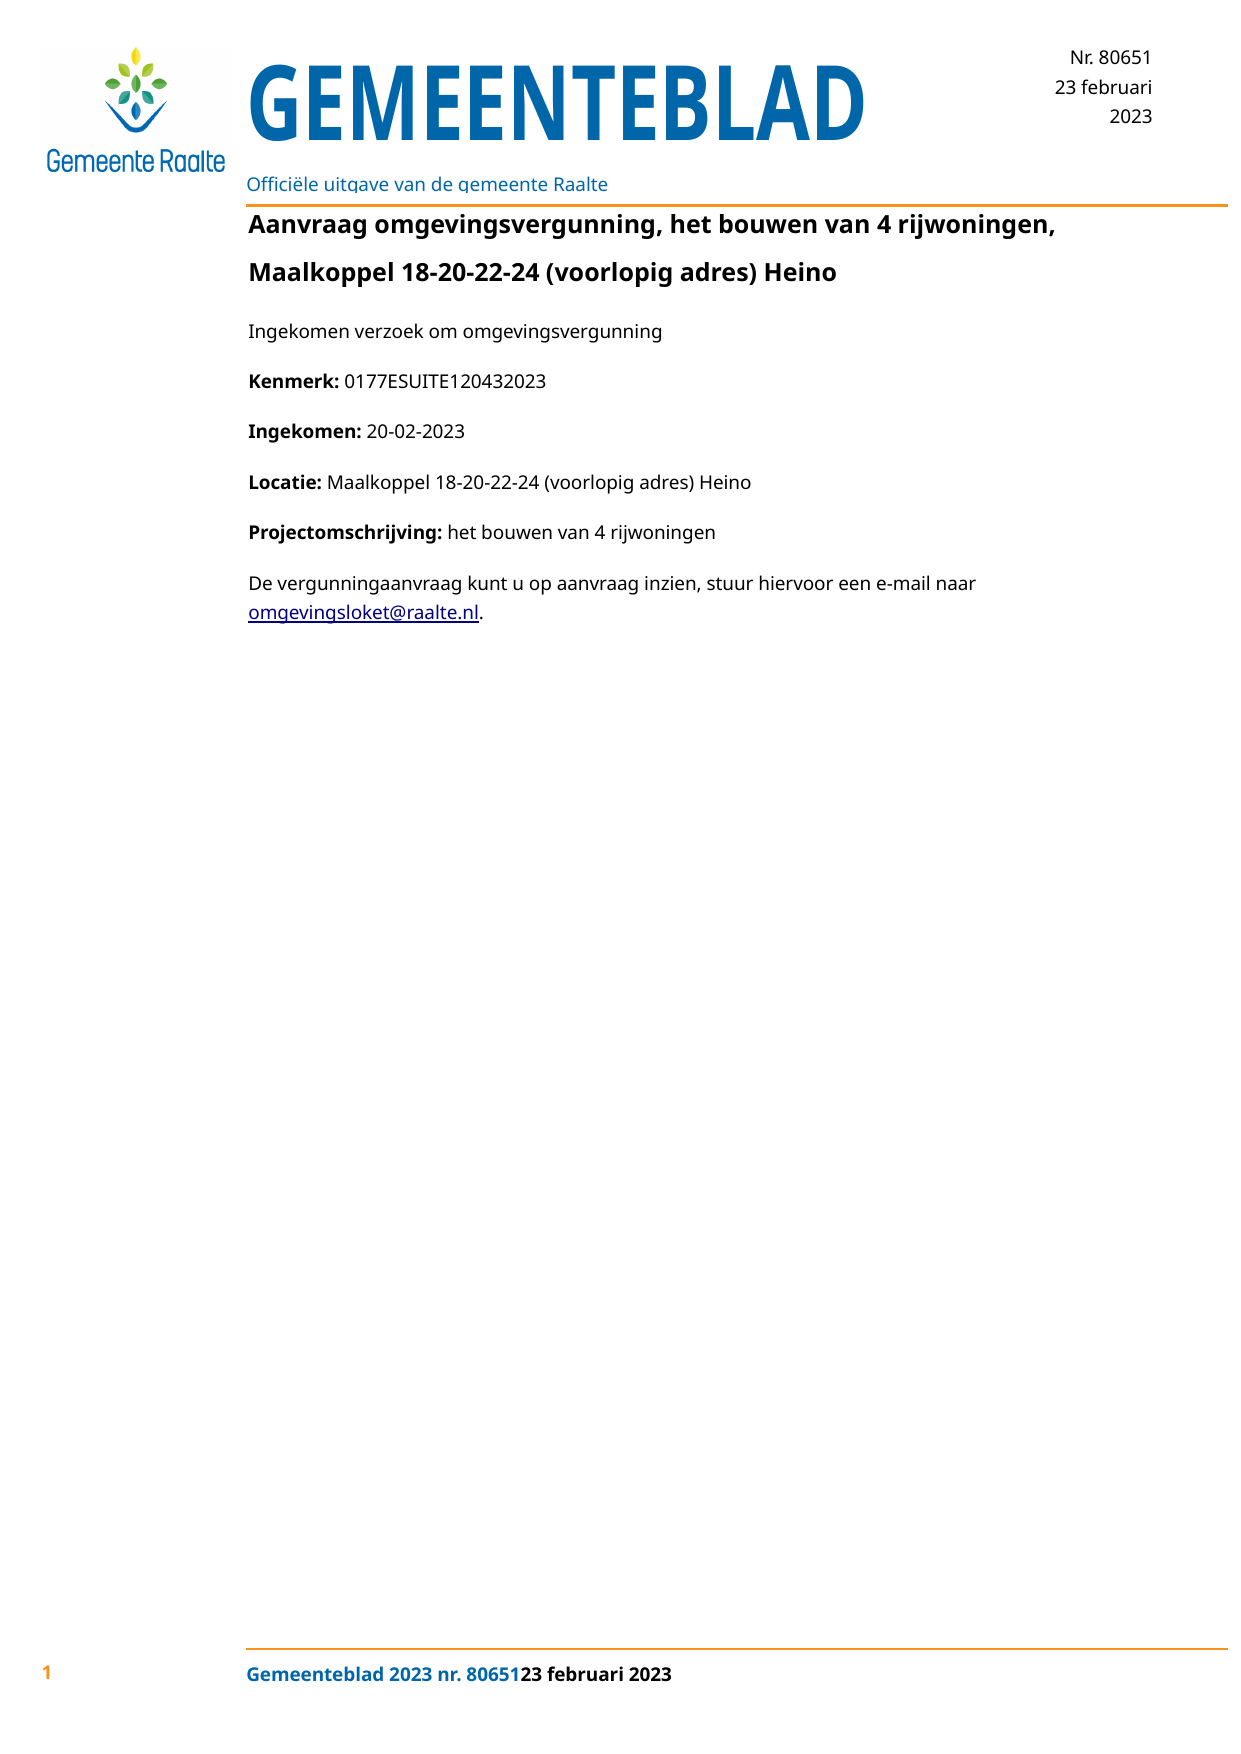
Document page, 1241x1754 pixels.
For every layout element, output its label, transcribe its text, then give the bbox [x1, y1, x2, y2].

text Ingekomen verzoek om omgevingsvergunning [248, 318, 1152, 344]
text Aanvraag omgevingsvergunning, het bouwen van 4 rijwoningen, Maalkoppel 18-20-22-24 (voorlopig adres) Heino [248, 207, 1152, 288]
picture [41, 47, 231, 172]
text Ingekomen: 20-02-2023 [248, 419, 1152, 444]
text De vergunningaanvraag kunt u op aanvraag inzien, stuur hiervoor een e-mail naar omgevingsloket@raalte.nl. [248, 570, 1152, 625]
text Kenmerk: 0177ESUITE120432023 [248, 368, 1152, 394]
text Projectomschrijving: het bouwen van 4 rijwoningen [248, 519, 1152, 545]
text Locatie: Maalkoppel 18-20-22-24 (voorlopig adres) Heino [248, 469, 1152, 495]
